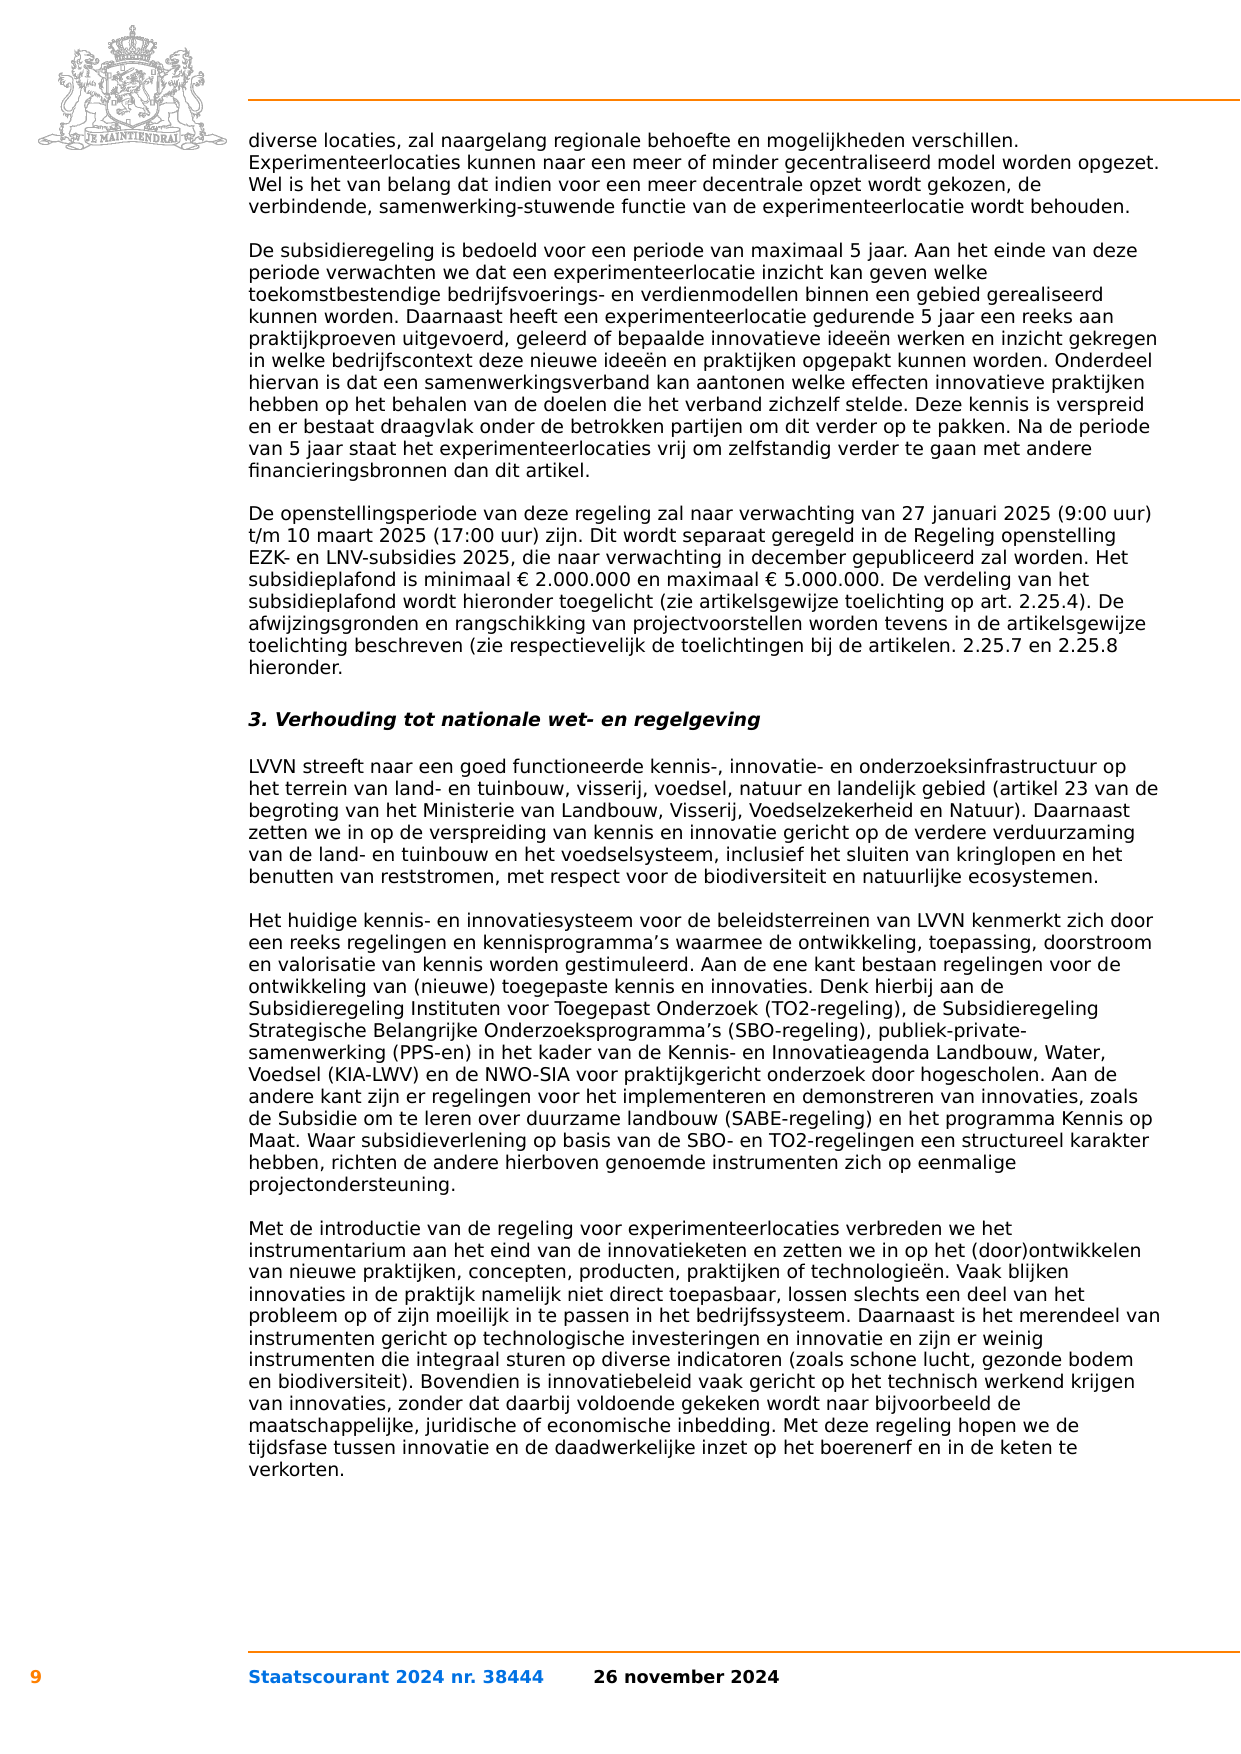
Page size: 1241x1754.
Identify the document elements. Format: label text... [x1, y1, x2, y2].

text Met de introductie van de regeling voor experimenteerlocaties verbreden we het instrumentarium aan het eind van de innovatieketen en zetten we in op het (door)ontwikkelen van nieuwe praktijken, concepten, producten, praktijken of technologieën. Vaak blijken innovaties in de praktijk namelijk niet direct toepasbaar, lossen slechts een deel van het probleem op of zijn moeilijk in te passen in het bedrijfssysteem. Daarnaast is het merendeel van instrumenten gericht op technologische investeringen en innovatie en zijn er weinig instrumenten die integraal sturen op diverse indicatoren (zoals schone lucht, gezonde bodem en biodiversiteit). Bovendien is innovatiebeleid vaak gericht op het technisch werkend krijgen van innovaties, zonder dat daarbij voldoende gekeken wordt naar bijvoorbeeld de maatschappelijke, juridische of economische inbedding. Met deze regeling hopen we de tijdsfase tussen innovatie en de daadwerkelijke inzet op het boerenerf en in de keten te verkorten. [248, 1217, 1163, 1481]
text De openstellingsperiode van deze regeling zal naar verwachting van 27 januari 2025 (9:00 uur) t/m 10 maart 2025 (17:00 uur) zijn. Dit wordt separaat geregeld in de Regeling openstelling EZK- en LNV-subsidies 2025, die naar verwachting in december gepubliceerd zal worden. Het subsidieplafond is minimaal € 2.000.000 en maximaal € 5.000.000. De verdeling van het subsidieplafond wordt hieronder toegelicht (zie artikelsgewijze toelichting op art. 2.25.4). De afwijzingsgronden en rangschikking van projectvoorstellen worden tevens in de artikelsgewijze toelichting beschreven (zie respectievelijk de toelichtingen bij de artikelen. 2.25.7 en 2.25.8 hieronder. [248, 503, 1163, 679]
text Het huidige kennis- en innovatiesysteem voor de beleidsterreinen van LVVN kenmerkt zich door een reeks regelingen en kennisprogramma’s waarmee de ontwikkeling, toepassing, doorstroom en valorisatie van kennis worden gestimuleerd. Aan de ene kant bestaan regelingen voor de ontwikkeling van (nieuwe) toegepaste kennis en innovaties. Denk hierbij aan de Subsidieregeling Instituten voor Toegepast Onderzoek (TO2-regeling), de Subsidieregeling Strategische Belangrijke Onderzoeksprogramma’s (SBO-regeling), publiek-private-samenwerking (PPS-en) in het kader van de Kennis- en Innovatieagenda Landbouw, Water, Voedsel (KIA-LWV) en de NWO-SIA voor praktijkgericht onderzoek door hogescholen. Aan de andere kant zijn er regelingen voor het implementeren en demonstreren van innovaties, zoals de Subsidie om te leren over duurzame landbouw (SABE-regeling) en het programma Kennis op Maat. Waar subsidieverlening op basis van de SBO- en TO2-regelingen een structureel karakter hebben, richten de andere hierboven genoemde instrumenten zich op eenmalige projectondersteuning. [248, 910, 1163, 1196]
text De subsidieregeling is bedoeld voor een periode van maximaal 5 jaar. Aan het einde van deze periode verwachten we dat een experimenteerlocatie inzicht kan geven welke toekomstbestendige bedrijfsvoerings- en verdienmodellen binnen een gebied gerealiseerd kunnen worden. Daarnaast heeft een experimenteerlocatie gedurende 5 jaar een reeks aan praktijkproeven uitgevoerd, geleerd of bepaalde innovatieve ideeën werken en inzicht gekregen in welke bedrijfscontext deze nieuwe ideeën en praktijken opgepakt kunnen worden. Onderdeel hiervan is dat een samenwerkingsverband kan aantonen welke effecten innovatieve praktijken hebben op het behalen van de doelen die het verband zichzelf stelde. Deze kennis is verspreid en er bestaat draagvlak onder de betrokken partijen om dit verder op te pakken. Na de periode van 5 jaar staat het experimenteerlocaties vrij om zelfstandig verder te gaan met andere financieringsbronnen dan dit artikel. [248, 240, 1163, 481]
subtitle 3. Verhouding tot nationale wet- en regelgeving [248, 709, 1163, 731]
picture [38, 25, 227, 150]
text LVVN streeft naar een goed functioneerde kennis-, innovatie- en onderzoeksinfrastructuur op het terrein van land- en tuinbouw, visserij, voedsel, natuur en landelijk gebied (artikel 23 van de begroting van het Ministerie van Landbouw, Visserij, Voedselzekerheid en Natuur). Daarnaast zetten we in op de verspreiding van kennis en innovatie gericht op de verdere verduurzaming van de land- en tuinbouw en het voedselsysteem, inclusief het sluiten van kringlopen en het benutten van reststromen, met respect voor de biodiversiteit en natuurlijke ecosystemen. [248, 756, 1163, 888]
text diverse locaties, zal naargelang regionale behoefte en mogelijkheden verschillen. Experimenteerlocaties kunnen naar een meer of minder gecentraliseerd model worden opgezet. Wel is het van belang dat indien voor een meer decentrale opzet wordt gekozen, de verbindende, samenwerking-stuwende functie van de experimenteerlocatie wordt behouden. [248, 130, 1163, 218]
